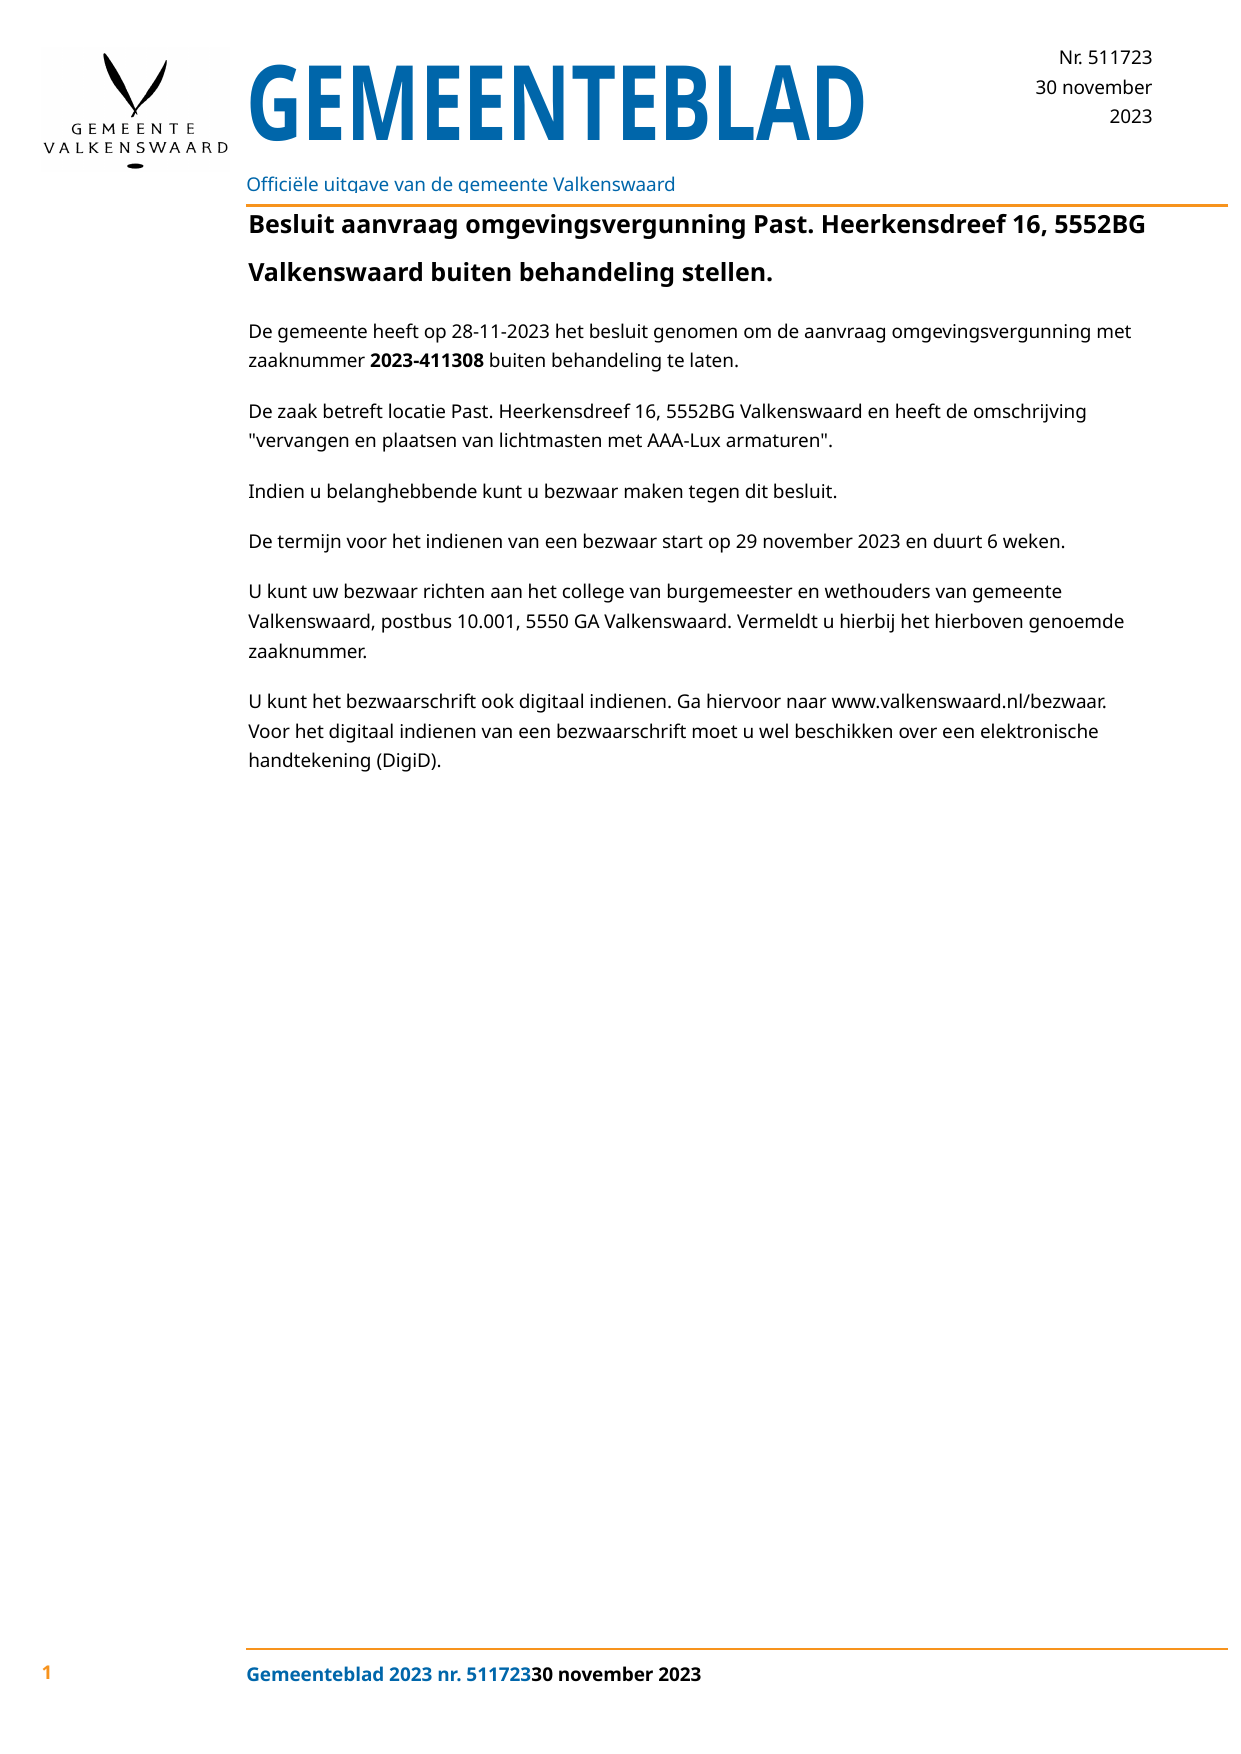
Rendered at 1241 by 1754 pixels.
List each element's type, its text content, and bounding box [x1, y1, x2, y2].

text U kunt het bezwaarschrift ook digitaal indienen. Ga hiervoor naar www.valkenswaard.nl/bezwaar. Voor het digitaal indienen van een bezwaarschrift moet u wel beschikken over een elektronische handtekening (DigiD). [248, 688, 1152, 773]
text De termijn voor het indienen van een bezwaar start op 29 november 2023 en duurt 6 weken. [248, 528, 1152, 554]
text De zaak betreft locatie Past. Heerkensdreef 16, 5552BG Valkenswaard en heeft de omschrijving "vervangen en plaatsen van lichtmasten met AAA-Lux armaturen". [248, 398, 1152, 453]
text U kunt uw bezwaar richten aan het college van burgemeester en wethouders van gemeente Valkenswaard, postbus 10.001, 5550 GA Valkenswaard. Vermeldt u hierbij het hierboven genoemde zaaknummer. [248, 579, 1152, 664]
text Indien u belanghebbende kunt u bezwaar maken tegen dit besluit. [248, 478, 1152, 504]
picture [41, 47, 231, 172]
text De gemeente heeft op 28-11-2023 het besluit genomen om de aanvraag omgevingsvergunning met zaaknummer 2023-411308 buiten behandeling te laten. [248, 318, 1152, 373]
text Besluit aanvraag omgevingsvergunning Past. Heerkensdreef 16, 5552BG Valkenswaard buiten behandeling stellen. [248, 207, 1152, 288]
